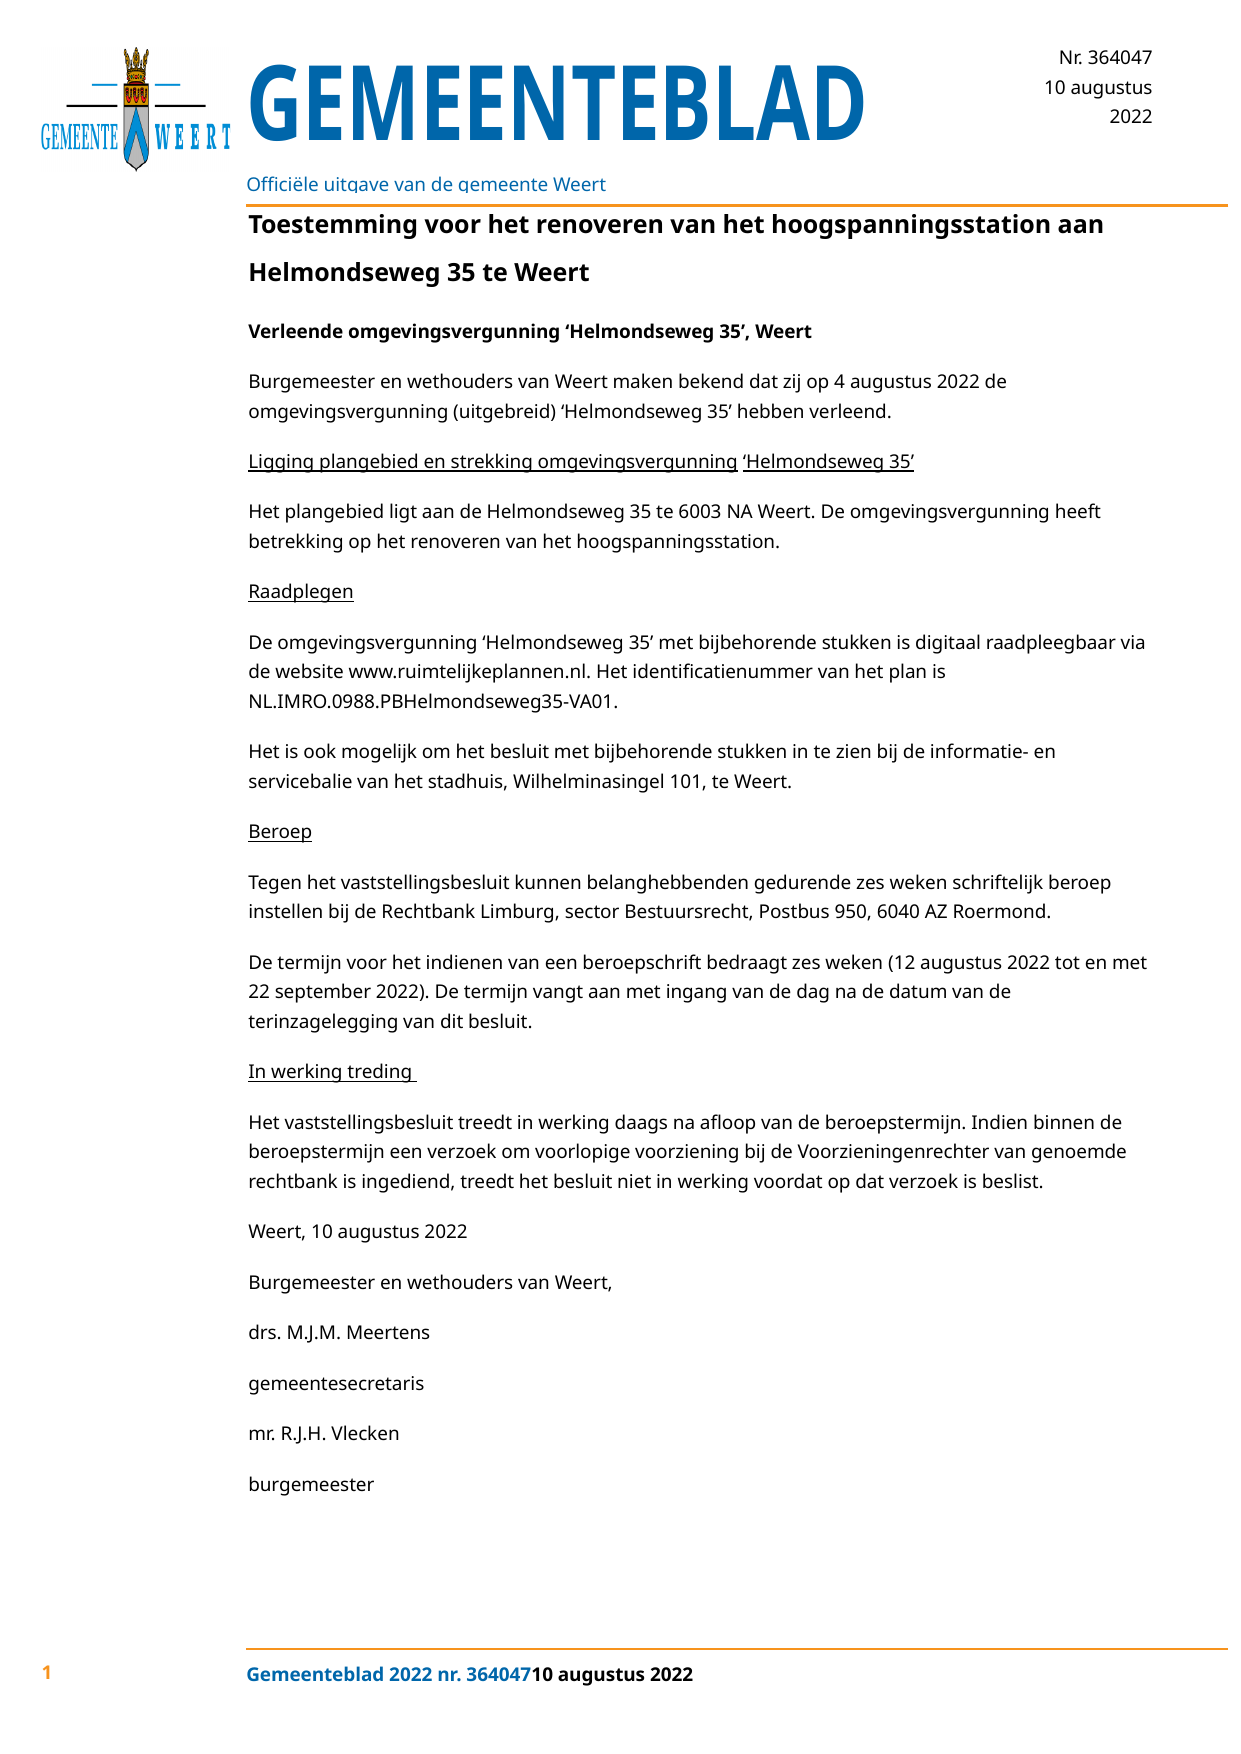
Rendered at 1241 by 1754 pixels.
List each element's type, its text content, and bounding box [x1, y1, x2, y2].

text Burgemeester en wethouders van Weert maken bekend dat zij op 4 augustus 2022 de omgevingsvergunning (uitgebreid) ‘Helmondseweg 35’ hebben verleend. [248, 368, 1152, 424]
text drs. M.J.M. Meertens [248, 1319, 1152, 1345]
text De termijn voor het indienen van een beroepschrift bedraagt zes weken (12 augustus 2022 tot en met 22 september 2022). De termijn vangt aan met ingang van de dag na de datum van de terinzagelegging van dit besluit. [248, 949, 1152, 1034]
text Ligging plangebied en strekking omgevingsvergunning ‘Helmondseweg 35’ [248, 448, 1152, 474]
text Het plangebied ligt aan de Helmondseweg 35 te 6003 NA Weert. De omgevingsvergunning heeft betrekking op het renoveren van het hoogspanningsstation. [248, 499, 1152, 554]
text Burgemeester en wethouders van Weert, [248, 1269, 1152, 1295]
picture [41, 47, 231, 172]
text Het vaststellingsbesluit treedt in werking daags na afloop van de beroepstermijn. Indien binnen de beroepstermijn een verzoek om voorlopige voorziening bij de Voorzieningenrechter van genoemde rechtbank is ingediend, treedt het besluit niet in werking voordat op dat verzoek is beslist. [248, 1109, 1152, 1194]
text Beroep [248, 819, 1152, 844]
text Tegen het vaststellingsbesluit kunnen belanghebbenden gedurende zes weken schriftelijk beroep instellen bij de Rechtbank Limburg, sector Bestuursrecht, Post­bus 950, 6040 AZ Roermond. [248, 869, 1152, 924]
text Toestemming voor het renoveren van het hoogspanningsstation aan Helmondseweg 35 te Weert [248, 207, 1152, 288]
text Raadplegen [248, 579, 1152, 604]
text In werking treding [248, 1059, 1152, 1084]
text Verleende omgevingsvergunning ‘Helmondseweg 35’, Weert [248, 318, 1152, 344]
text De omgevingsvergunning ‘Helmondseweg 35’ met bijbehorende stukken is digitaal raadpleegbaar via de website www.ruimtelijkeplannen.nl. Het identificatienummer van het plan is NL.IMRO.0988.PBHelmondseweg35-VA01. [248, 629, 1152, 714]
text Weert, 10 augustus 2022 [248, 1219, 1152, 1244]
text burgemeester [248, 1471, 1152, 1497]
text mr. R.J.H. Vlecken [248, 1420, 1152, 1446]
text gemeentesecretaris [248, 1370, 1152, 1396]
text Het is ook mogelijk om het besluit met bijbehorende stukken in te zien bij de informatie- en servicebalie van het stadhuis, Wilhelminasingel 101, te Weert. [248, 739, 1152, 794]
